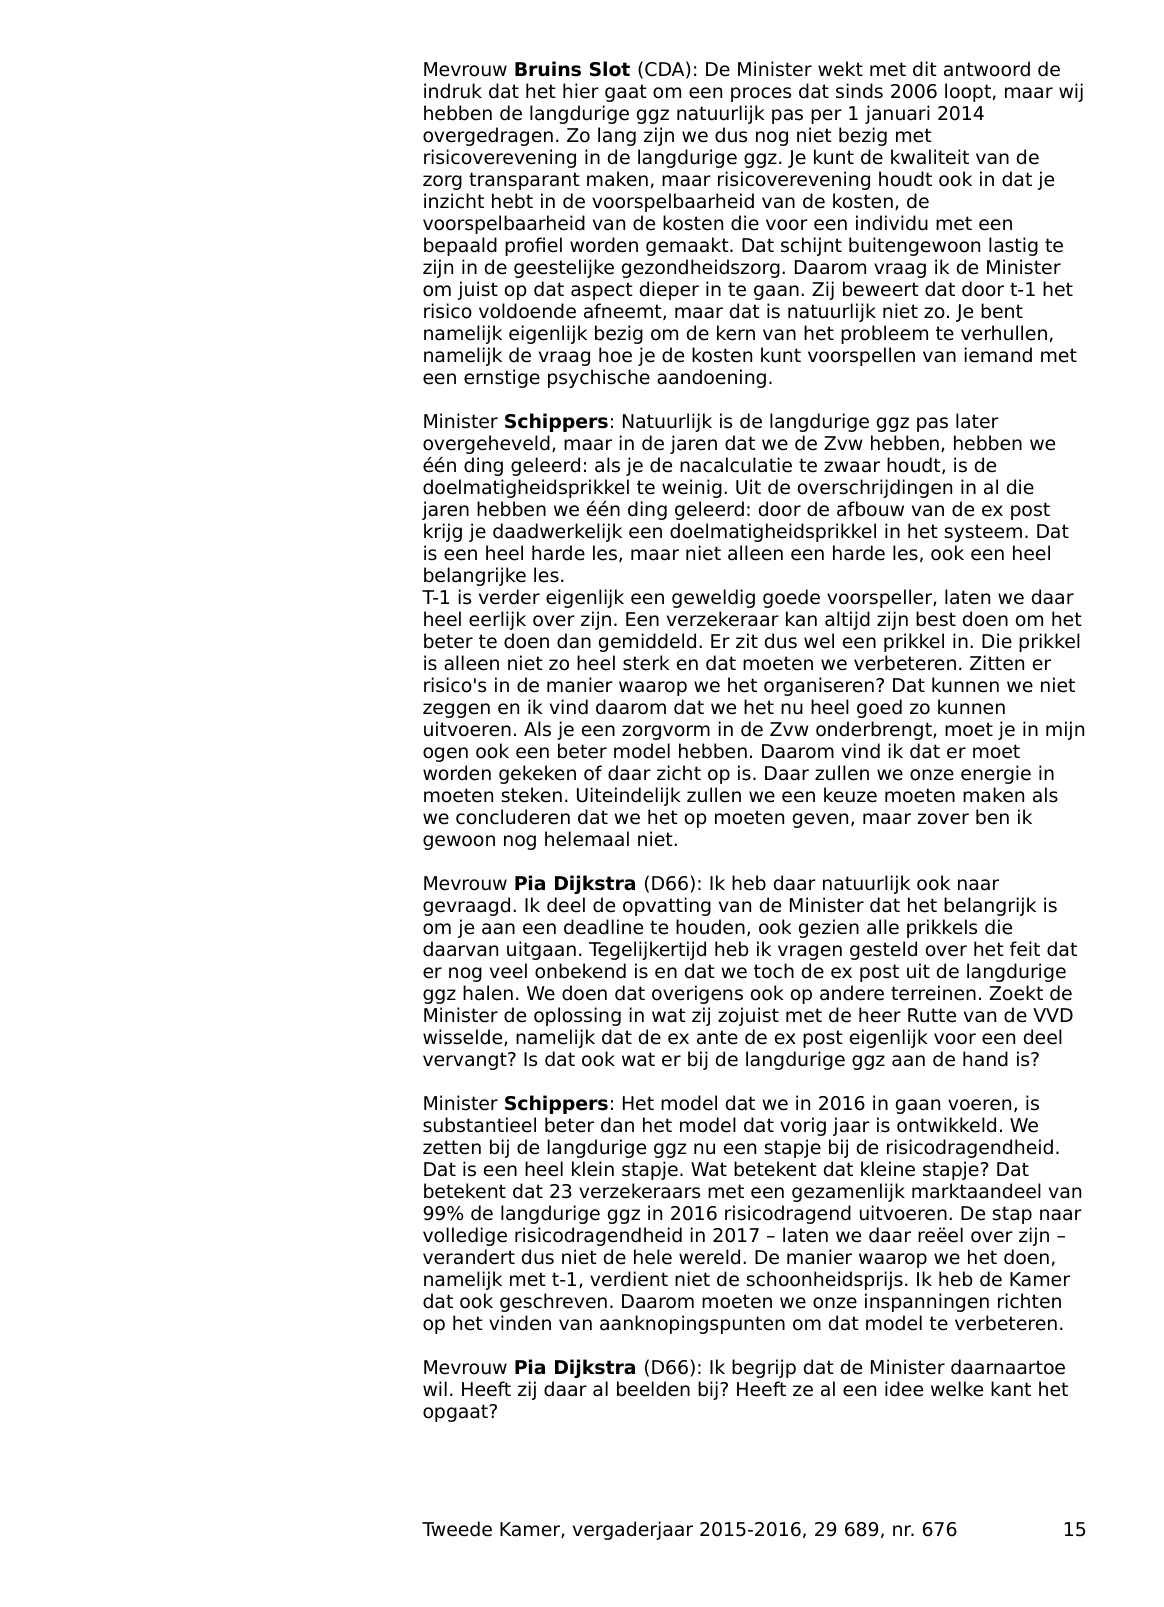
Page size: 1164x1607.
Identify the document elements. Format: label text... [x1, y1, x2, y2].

text Mevrouw Bruins Slot (CDA): De Minister wekt met dit antwoord de indruk dat het hier gaat om een proces dat sinds 2006 loopt, maar wij hebben de langdurige ggz natuurlijk pas per 1 januari 2014 overgedragen. Zo lang zijn we dus nog niet bezig met risicoverevening in de langdurige ggz. Je kunt de kwaliteit van de zorg transparant maken, maar risicoverevening houdt ook in dat je inzicht hebt in de voorspelbaarheid van de kosten, de voorspelbaarheid van de kosten die voor een individu met een bepaald profiel worden gemaakt. Dat schijnt buitengewoon lastig te zijn in de geestelijke gezondheidszorg. Daarom vraag ik de Minister om juist op dat aspect dieper in te gaan. Zij beweert dat door t-1 het risico voldoende afneemt, maar dat is natuurlijk niet zo. Je bent namelijk eigenlijk bezig om de kern van het probleem te verhullen, namelijk de vraag hoe je de kosten kunt voorspellen van iemand met een ernstige psychische aandoening. [422, 59, 1087, 389]
text Mevrouw Pia Dijkstra (D66): Ik heb daar natuurlijk ook naar gevraagd. Ik deel de opvatting van de Minister dat het belangrijk is om je aan een deadline te houden, ook gezien alle prikkels die daarvan uitgaan. Tegelijkertijd heb ik vragen gesteld over het feit dat er nog veel onbekend is en dat we toch de ex post uit de langdurige ggz halen. We doen dat overigens ook op andere terreinen. Zoekt de Minister de oplossing in wat zij zojuist met de heer Rutte van de VVD wisselde, namelijk dat de ex ante de ex post eigenlijk voor een deel vervangt? Is dat ook wat er bij de langdurige ggz aan de hand is? [422, 873, 1087, 1071]
text T-1 is verder eigenlijk een geweldig goede voorspeller, laten we daar heel eerlijk over zijn. Een verzekeraar kan altijd zijn best doen om het beter te doen dan gemiddeld. Er zit dus wel een prikkel in. Die prikkel is alleen niet zo heel sterk en dat moeten we verbeteren. Zitten er risico's in de manier waarop we het organiseren? Dat kunnen we niet zeggen en ik vind daarom dat we het nu heel goed zo kunnen uitvoeren. Als je een zorgvorm in de Zvw onderbrengt, moet je in mijn ogen ook een beter model hebben. Daarom vind ik dat er moet worden gekeken of daar zicht op is. Daar zullen we onze energie in moeten steken. Uiteindelijk zullen we een keuze moeten maken als we concluderen dat we het op moeten geven, maar zover ben ik gewoon nog helemaal niet. [422, 587, 1087, 851]
text Mevrouw Pia Dijkstra (D66): Ik begrijp dat de Minister daarnaartoe wil. Heeft zij daar al beelden bij? Heeft ze al een idee welke kant het opgaat? [422, 1357, 1087, 1423]
text Minister Schippers: Natuurlijk is de langdurige ggz pas later overgeheveld, maar in de jaren dat we de Zvw hebben, hebben we één ding geleerd: als je de nacalculatie te zwaar houdt, is de doelmatigheidsprikkel te weinig. Uit de overschrijdingen in al die jaren hebben we één ding geleerd: door de afbouw van de ex post krijg je daadwerkelijk een doelmatigheidsprikkel in het systeem. Dat is een heel harde les, maar niet alleen een harde les, ook een heel belangrijke les. [422, 411, 1087, 587]
text Minister Schippers: Het model dat we in 2016 in gaan voeren, is substantieel beter dan het model dat vorig jaar is ontwikkeld. We zetten bij de langdurige ggz nu een stapje bij de risicodragendheid. Dat is een heel klein stapje. Wat betekent dat kleine stapje? Dat betekent dat 23 verzekeraars met een gezamenlijk marktaandeel van 99% de langdurige ggz in 2016 risicodragend uitvoeren. De stap naar volledige risicodragendheid in 2017 – laten we daar reëel over zijn – verandert dus niet de hele wereld. De manier waarop we het doen, namelijk met t-1, verdient niet de schoonheidsprijs. Ik heb de Kamer dat ook geschreven. Daarom moeten we onze inspanningen richten op het vinden van aanknopingspunten om dat model te verbeteren. [422, 1093, 1087, 1334]
